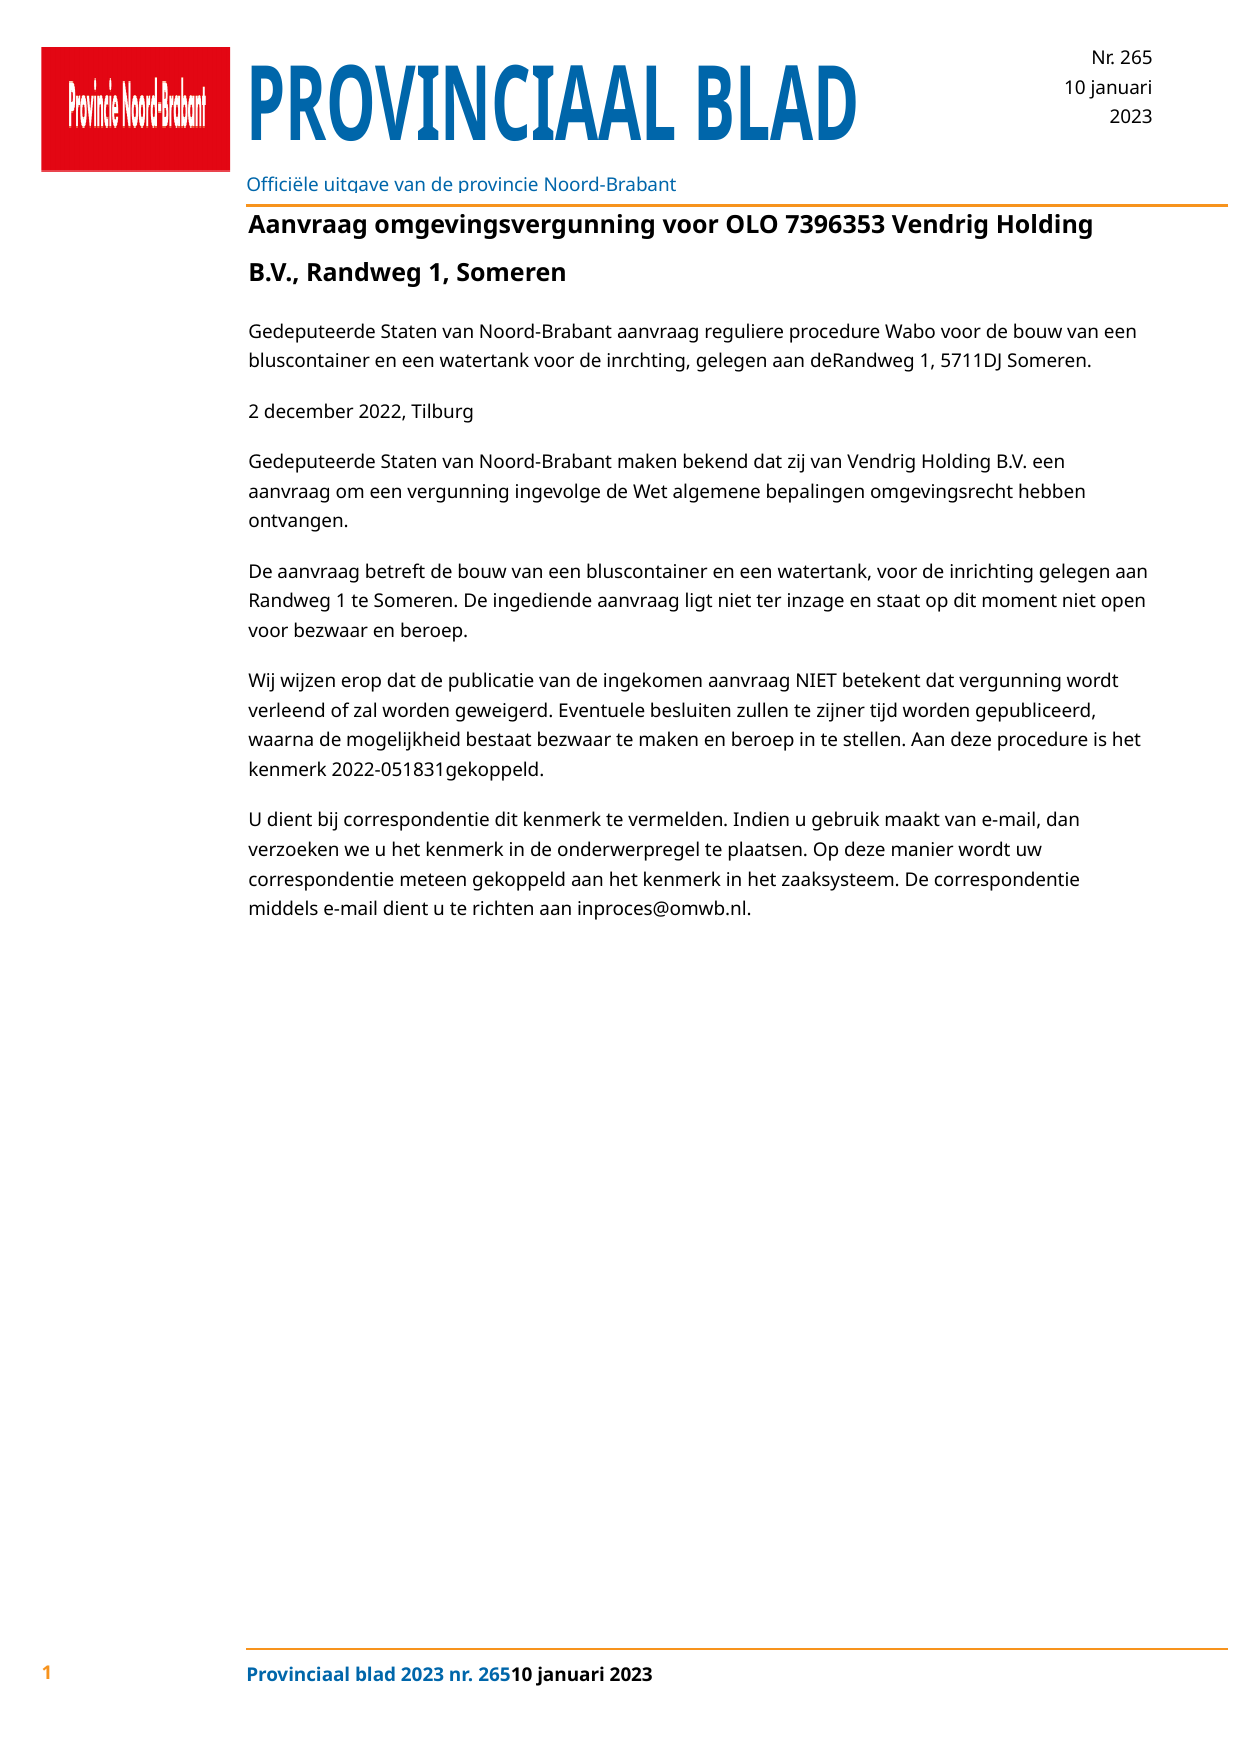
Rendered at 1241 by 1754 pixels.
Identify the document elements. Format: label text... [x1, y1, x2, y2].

picture [41, 47, 231, 172]
text Aanvraag omgevingsvergunning voor OLO 7396353 Vendrig Holding B.V., Randweg 1, Someren [248, 207, 1152, 288]
text Gedeputeerde Staten van Noord-Brabant maken bekend dat zij van Vendrig Holding B.V. een aanvraag om een vergunning ingevolge de Wet algemene bepalingen omgevingsrecht hebben ontvangen. [248, 448, 1152, 533]
text De aanvraag betreft de bouw van een bluscontainer en een watertank, voor de inrichting gelegen aan Randweg 1 te Someren. De ingediende aanvraag ligt niet ter inzage en staat op dit moment niet open voor bezwaar en beroep. [248, 558, 1152, 643]
text Gedeputeerde Staten van Noord-Brabant aanvraag reguliere procedure Wabo voor de bouw van een bluscontainer en een watertank voor de inrchting, gelegen aan deRandweg 1, 5711DJ Someren. [248, 318, 1152, 373]
text 2 december 2022, Tilburg [248, 398, 1152, 424]
text Wij wijzen erop dat de publicatie van de ingekomen aanvraag NIET betekent dat vergunning wordt verleend of zal worden geweigerd. Eventuele besluiten zullen te zijner tijd worden gepubliceerd, waarna de mogelijkheid bestaat bezwaar te maken en beroep in te stellen. Aan deze procedure is het kenmerk 2022-051831gekoppeld. [248, 667, 1152, 782]
text U dient bij correspondentie dit kenmerk te vermelden. Indien u gebruik maakt van e-mail, dan verzoeken we u het kenmerk in de onderwerpregel te plaatsen. Op deze manier wordt uw correspondentie meteen gekoppeld aan het kenmerk in het zaaksysteem. De correspondentie middels e-mail dient u te richten aan inproces@omwb.nl. [248, 807, 1152, 921]
